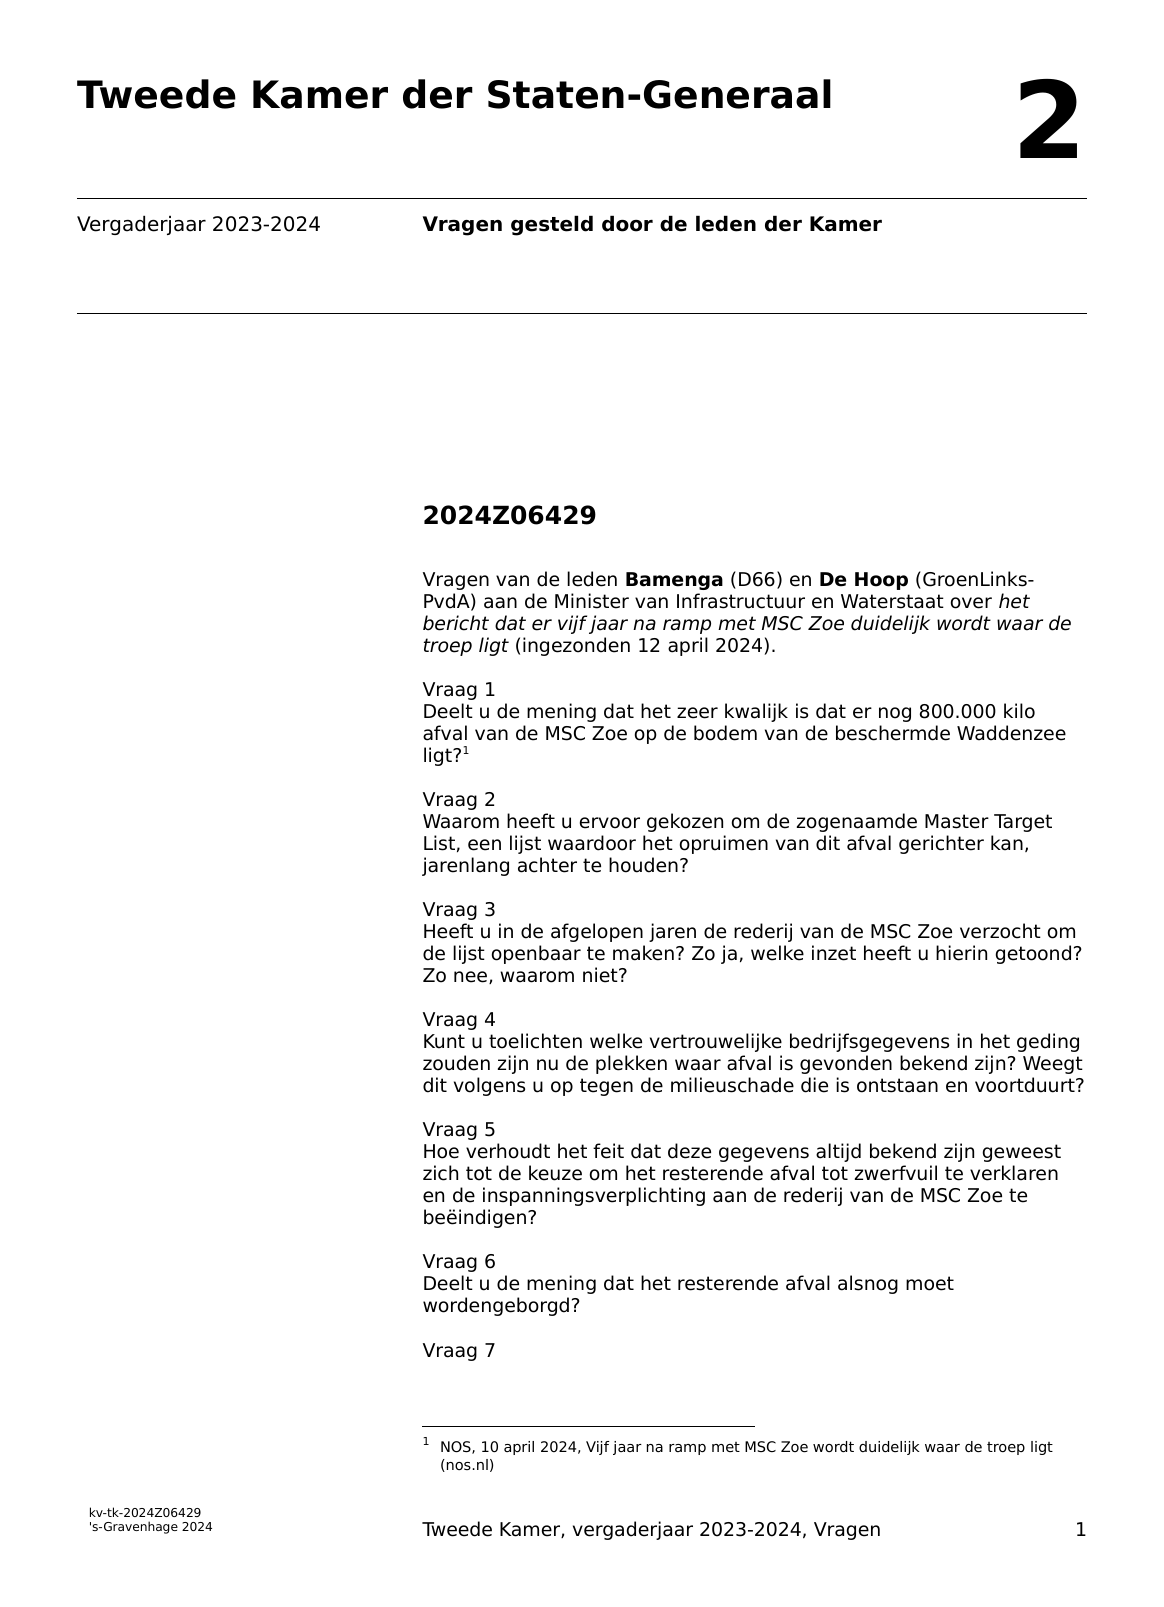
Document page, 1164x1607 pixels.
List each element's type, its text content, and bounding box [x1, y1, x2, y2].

text Vraag 4 [422, 1009, 1087, 1031]
text Vraag 2 [422, 789, 1087, 811]
text Vraag 1 [422, 679, 1087, 701]
text Hoe verhoudt het feit dat deze gegevens altijd bekend zijn geweest zich tot de keuze om het resterende afval tot zwerfvuil te verklaren en de inspanningsverplichting aan de rederij van de MSC Zoe te beëindigen? [422, 1141, 1087, 1229]
text Vragen van de leden Bamenga (D66) en De Hoop (GroenLinks-PvdA) aan de Minister van Infrastructuur en Waterstaat over het bericht dat er vijf jaar na ramp met MSC Zoe duidelijk wordt waar de troep ligt (ingezonden 12 april 2024). [422, 569, 1087, 657]
table_header Tweede Kamer der Staten-Generaal [77, 59, 886, 198]
text Heeft u in de afgelopen jaren de rederij van de MSC Zoe verzocht om de lijst openbaar te maken? Zo ja, welke inzet heeft u hierin getoond? Zo nee, waarom niet? [422, 921, 1087, 987]
text 's-Gravenhage 2024 [88, 1520, 323, 1534]
text NOS, 10 april 2024, Vijf jaar na ramp met MSC Zoe wordt duidelijk waar de troep ligt (nos.nl) [422, 1435, 1087, 1474]
text Vraag 5 [422, 1119, 1087, 1141]
text Vraag 6 [422, 1251, 1087, 1273]
text Vraag 3 [422, 899, 1087, 921]
table_header 2 [886, 59, 1087, 198]
text Kunt u toelichten welke vertrouwelijke bedrijfsgegevens in het geding zouden zijn nu de plekken waar afval is gevonden bekend zijn? Weegt dit volgens u op tegen de milieuschade die is ontstaan en voortduurt? [422, 1031, 1087, 1097]
text Waarom heeft u ervoor gekozen om de zogenaamde Master Target List, een lijst waardoor het opruimen van dit afval gerichter kan, jarenlang achter te houden? [422, 811, 1087, 877]
text Deelt u de mening dat het zeer kwalijk is dat er nog 800.000 kilo afval van de MSC Zoe op de bodem van de beschermde Waddenzee ligt? [422, 701, 1087, 767]
table_cell Vragen gesteld door de leden der Kamer [422, 199, 1087, 313]
table_cell Vergaderjaar 2023-2024 [77, 199, 422, 313]
text Vraag 7 [422, 1339, 1087, 1361]
text Deelt u de mening dat het resterende afval alsnog moet wordengeborgd? [422, 1273, 1087, 1317]
text kv-tk-2024Z06429 [88, 1506, 323, 1520]
text 2024Z06429 [422, 501, 1087, 531]
